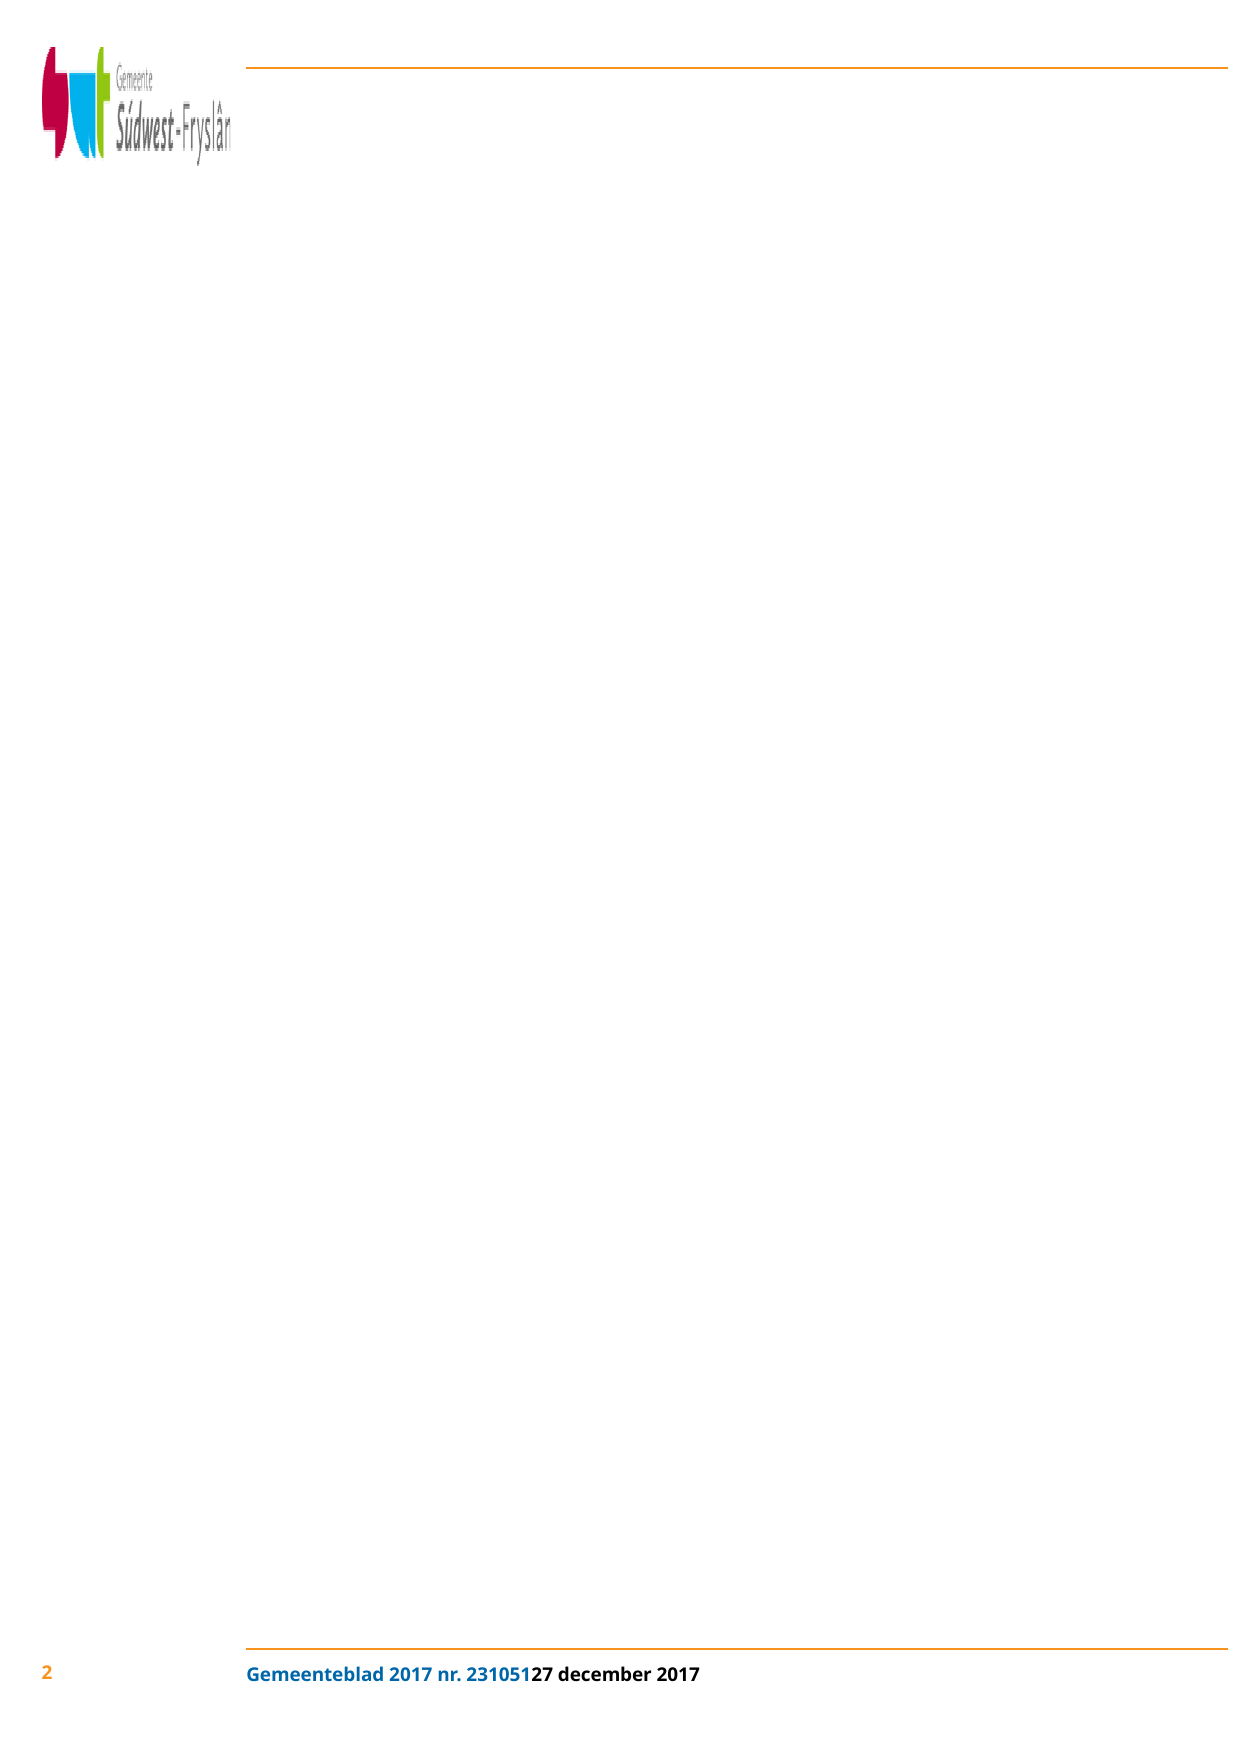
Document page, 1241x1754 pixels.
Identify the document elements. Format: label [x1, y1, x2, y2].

picture [41, 47, 231, 172]
